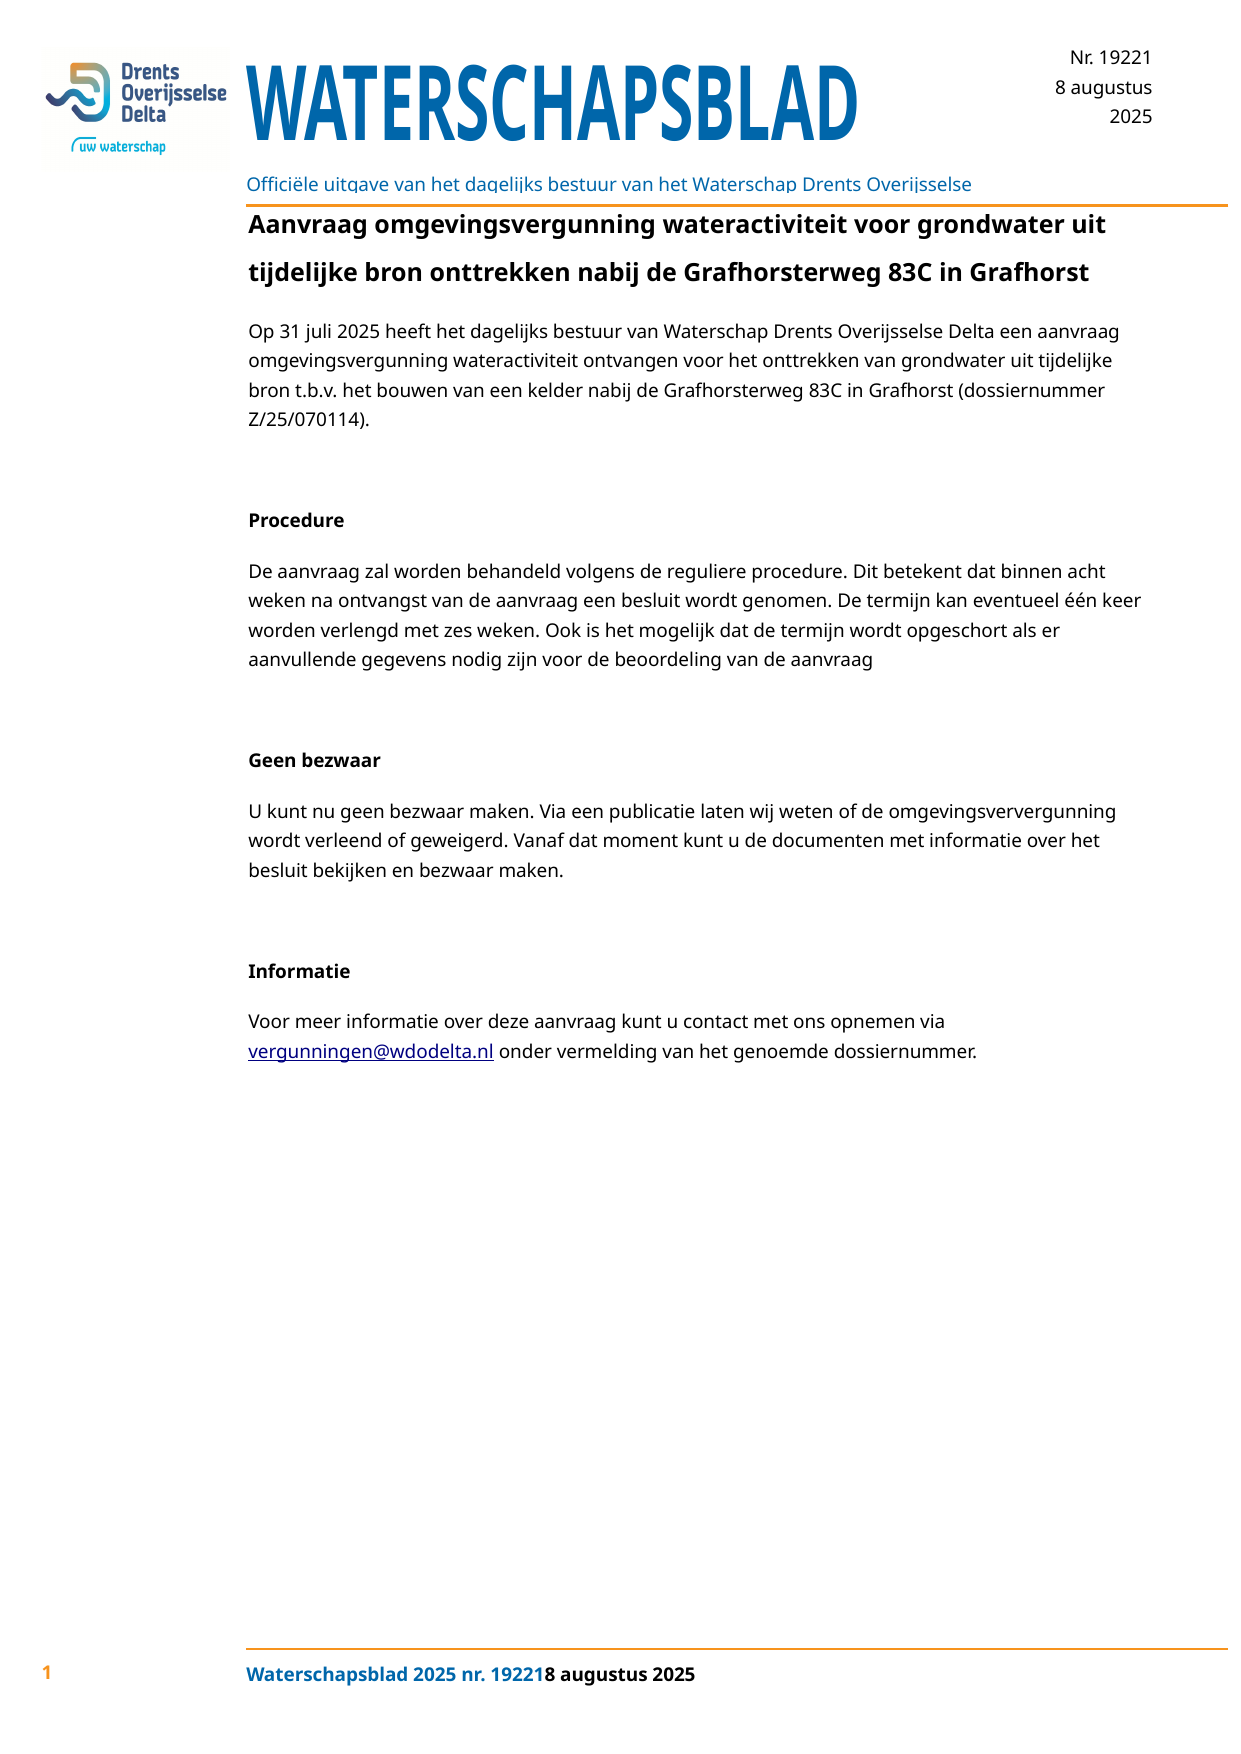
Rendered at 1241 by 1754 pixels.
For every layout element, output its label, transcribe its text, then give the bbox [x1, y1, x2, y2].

text U kunt nu geen bezwaar maken. Via een publicatie laten wij weten of de omgevingsververgunning wordt verleend of geweigerd. Vanaf dat moment kunt u de documenten met informatie over het besluit bekijken en bezwaar maken. [248, 798, 1152, 883]
picture [41, 47, 231, 172]
text Op 31 juli 2025 heeft het dagelijks bestuur van Waterschap Drents Overijsselse Delta een aanvraag omgevingsvergunning wateractiviteit ontvangen voor het onttrekken van grondwater uit tijdelijke bron t.b.v. het bouwen van een kelder nabij de Grafhorsterweg 83C in Grafhorst (dossiernummer Z/25/070114). [248, 318, 1152, 432]
text Geen bezwaar [248, 747, 1152, 773]
text Aanvraag omgevingsvergunning wateractiviteit voor grondwater uit tijdelijke bron onttrekken nabij de Grafhorsterweg 83C in Grafhorst [248, 207, 1152, 288]
text Informatie [248, 958, 1152, 984]
text De aanvraag zal worden behandeld volgens de reguliere procedure. Dit betekent dat binnen acht weken na ontvangst van de aanvraag een besluit wordt genomen. De termijn kan eventueel één keer worden verlengd met zes weken. Ook is het mogelijk dat de termijn wordt opgeschort als er aanvullende gegevens nodig zijn voor de beoordeling van de aanvraag [248, 558, 1152, 672]
text Procedure [248, 507, 1152, 533]
text Voor meer informatie over deze aanvraag kunt u contact met ons opnemen via vergunningen@wdodelta.nl onder vermelding van het genoemde dossiernummer. [248, 1008, 1152, 1064]
